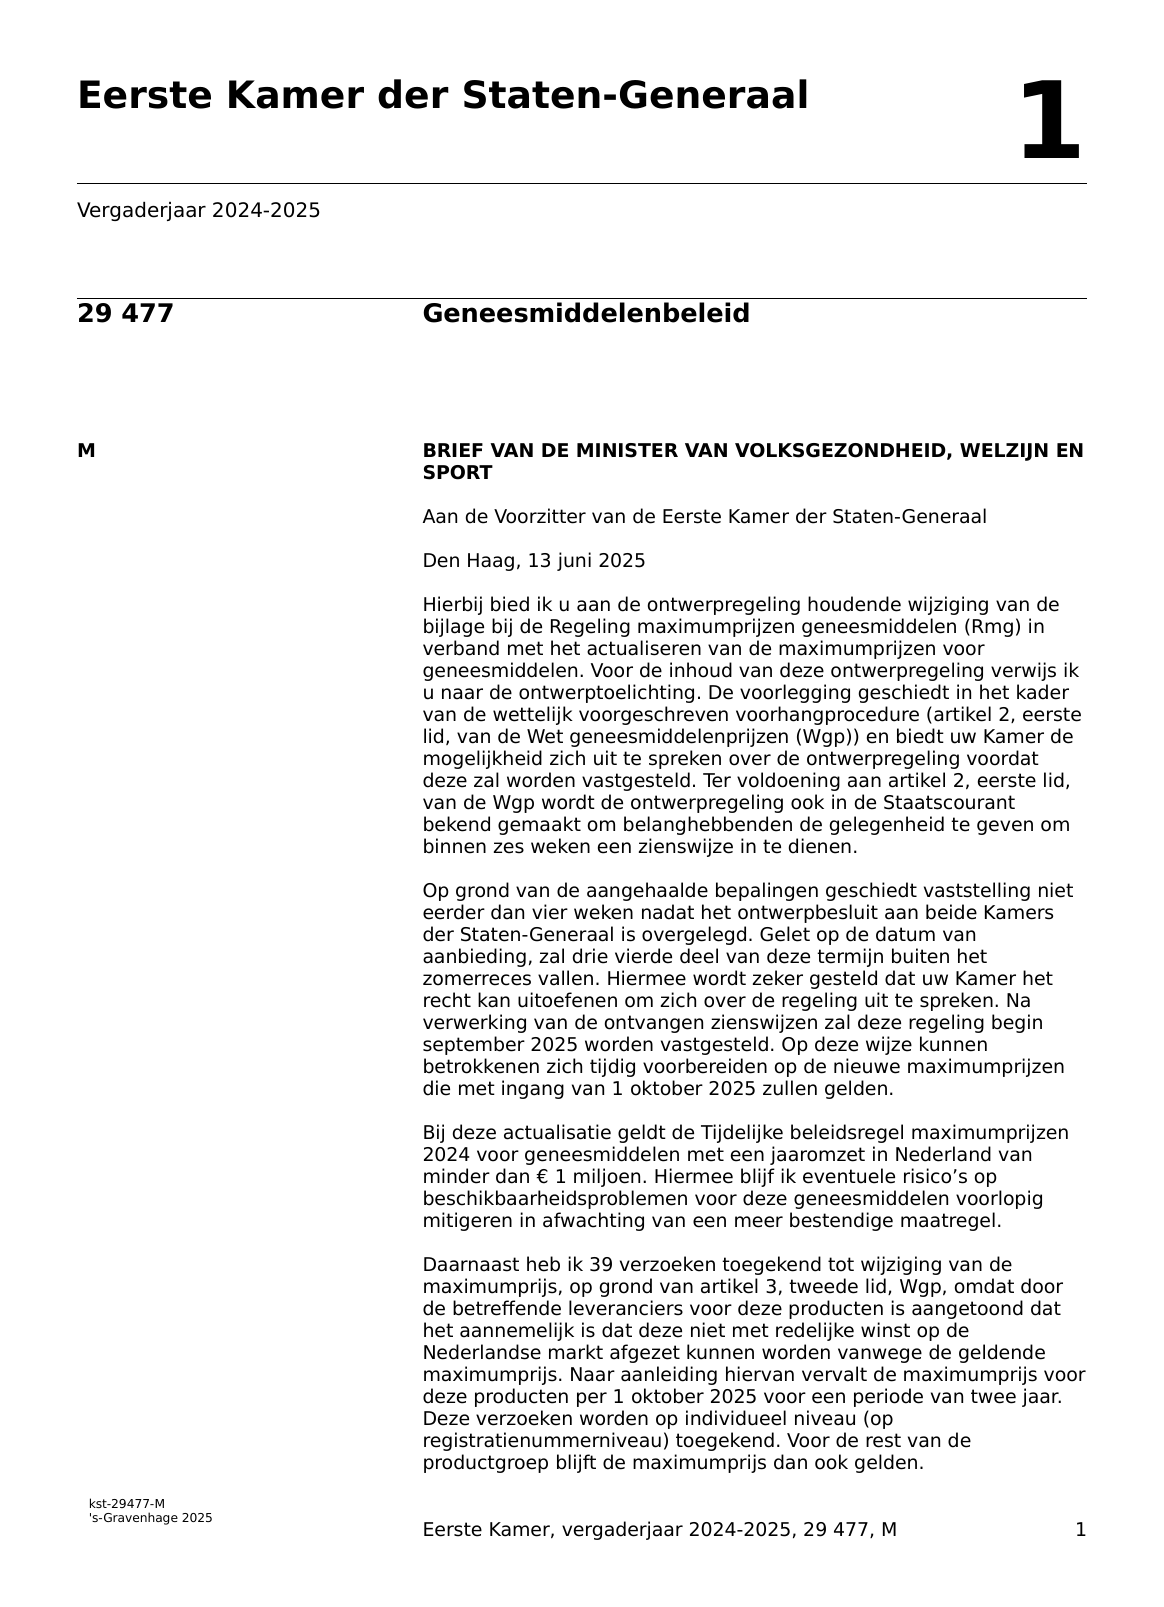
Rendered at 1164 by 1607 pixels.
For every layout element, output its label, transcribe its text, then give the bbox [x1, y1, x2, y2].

table_cell Vergaderjaar 2024-2025 [77, 184, 1087, 298]
table_header 1 [886, 59, 1087, 183]
text Hierbij bied ik u aan de ontwerpregeling houdende wijziging van de bijlage bij de Regeling maximumprijzen geneesmiddelen (Rmg) in verband met het actualiseren van de maximumprijzen voor geneesmiddelen. Voor de inhoud van deze ontwerpregeling verwijs ik u naar de ontwerptoelichting. De voorlegging geschiedt in het kader van de wettelijk voorgeschreven voorhangprocedure (artikel 2, eerste lid, van de Wet geneesmiddelenprijzen (Wgp)) en biedt uw Kamer de mogelijkheid zich uit te spreken over de ontwerpregeling voordat deze zal worden vastgesteld. Ter voldoening aan artikel 2, eerste lid, van de Wgp wordt de ontwerpregeling ook in de Staatscourant bekend gemaakt om belanghebbenden de gelegenheid te geven om binnen zes weken een zienswijze in te dienen. [422, 594, 1087, 858]
text kst-29477-M [88, 1497, 323, 1511]
text Aan de Voorzitter van de Eerste Kamer der Staten-Generaal [422, 506, 1087, 528]
subtitle 29 477 Geneesmiddelenbeleid [77, 299, 1087, 329]
text 's-Gravenhage 2025 [88, 1511, 323, 1525]
text Bij deze actualisatie geldt de Tijdelijke beleidsregel maximumprijzen 2024 voor geneesmiddelen met een jaaromzet in Nederland van minder dan € 1 miljoen. Hiermee blijf ik eventuele risico’s op beschikbaarheidsproblemen voor deze geneesmiddelen voorlopig mitigeren in afwachting van een meer bestendige maatregel. [422, 1122, 1087, 1232]
table_header Eerste Kamer der Staten-Generaal [77, 59, 886, 183]
text Daarnaast heb ik 39 verzoeken toegekend tot wijziging van de maximumprijs, op grond van artikel 3, tweede lid, Wgp, omdat door de betreffende leveranciers voor deze producten is aangetoond dat het aannemelijk is dat deze niet met redelijke winst op de Nederlandse markt afgezet kunnen worden vanwege de geldende maximumprijs. Naar aanleiding hiervan vervalt de maximumprijs voor deze producten per 1 oktober 2025 voor een periode van twee jaar. Deze verzoeken worden op individueel niveau (op registratienummerniveau) toegekend. Voor de rest van de productgroep blijft de maximumprijs dan ook gelden. [422, 1254, 1087, 1474]
text Den Haag, 13 juni 2025 [422, 550, 1087, 572]
subtitle M BRIEF VAN DE MINISTER VAN VOLKSGEZONDHEID, WELZIJN EN SPORT [77, 440, 1087, 484]
text Op grond van de aangehaalde bepalingen geschiedt vaststelling niet eerder dan vier weken nadat het ontwerpbesluit aan beide Kamers der Staten-Generaal is overgelegd. Gelet op de datum van aanbieding, zal drie vierde deel van deze termijn buiten het zomerreces vallen. Hiermee wordt zeker gesteld dat uw Kamer het recht kan uitoefenen om zich over de regeling uit te spreken. Na verwerking van de ontvangen zienswijzen zal deze regeling begin september 2025 worden vastgesteld. Op deze wijze kunnen betrokkenen zich tijdig voorbereiden op de nieuwe maximumprijzen die met ingang van 1 oktober 2025 zullen gelden. [422, 880, 1087, 1100]
